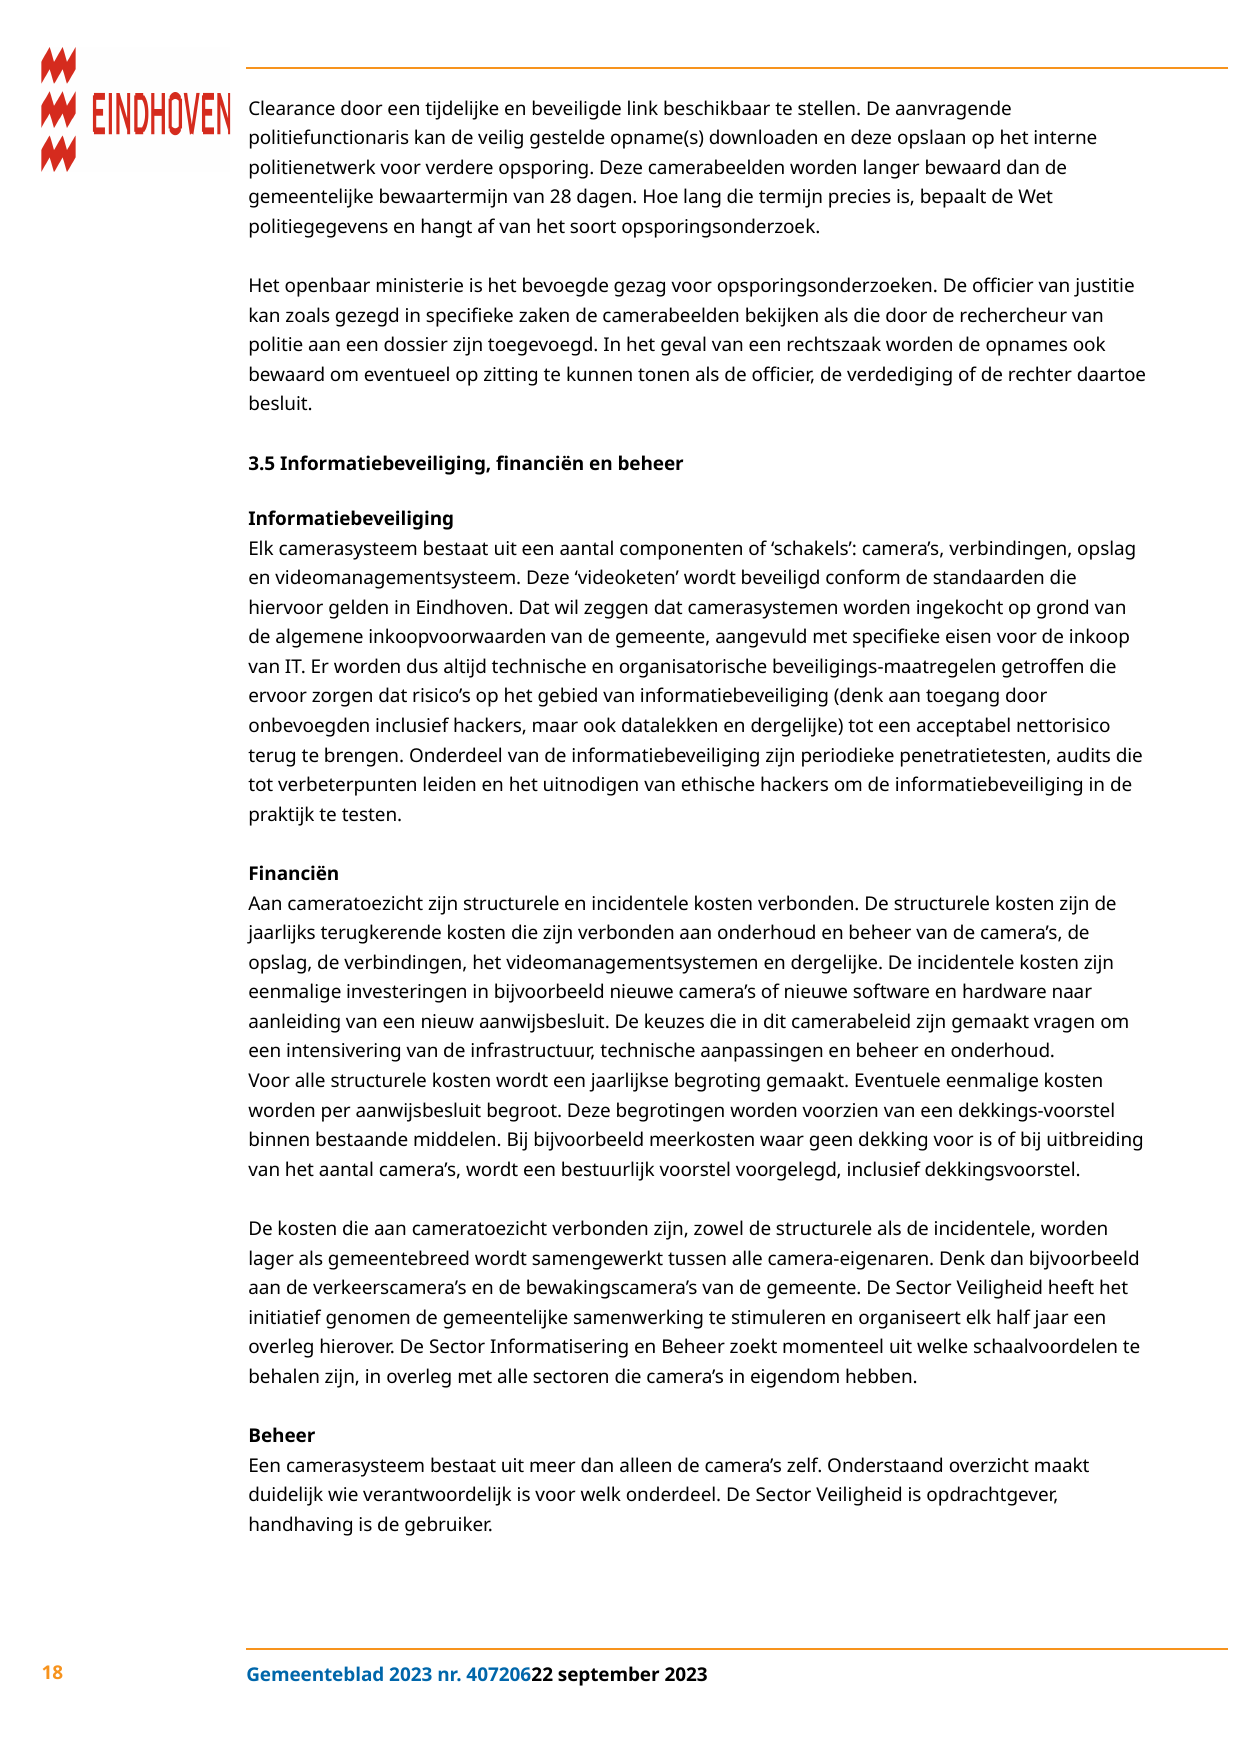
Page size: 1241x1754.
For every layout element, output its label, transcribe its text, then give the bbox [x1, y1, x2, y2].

text Financiën [248, 860, 1152, 886]
picture [41, 47, 231, 172]
text Aan cameratoezicht zijn structurele en incidentele kosten verbonden. De structurele kosten zijn de jaarlijks terugkerende kosten die zijn verbonden aan onderhoud en beheer van de camera’s, de opslag, de verbindingen, het videomanagementsystemen en dergelijke. De incidentele kosten zijn eenmalige investeringen in bijvoorbeeld nieuwe camera’s of nieuwe software en hardware naar aanleiding van een nieuw aanwijsbesluit. De keuzes die in dit camerabeleid zijn gemaakt vragen om een intensivering van de infrastructuur, technische aanpassingen en beheer en onderhoud. [248, 890, 1152, 1063]
text Een camerasysteem bestaat uit meer dan alleen de camera’s zelf. Onderstaand overzicht maakt duidelijk wie verantwoordelijk is voor welk onderdeel. De Sector Veiligheid is opdrachtgever, handhaving is de gebruiker. [248, 1452, 1152, 1537]
text Informatiebeveiliging [248, 505, 1152, 531]
text Clearance door een tijdelijke en beveiligde link beschikbaar te stellen. De aanvragende politiefunctionaris kan de veilig gestelde opname(s) downloaden en deze opslaan op het interne politienetwerk voor verdere opsporing. Deze camerabeelden worden langer bewaard dan de gemeentelijke bewaartermijn van 28 dagen. Hoe lang die termijn precies is, bepaalt de Wet politiegegevens en hangt af van het soort opsporingsonderzoek. [248, 95, 1152, 239]
text Beheer [248, 1422, 1152, 1448]
text Het openbaar ministerie is het bevoegde gezag voor opsporingsonderzoeken. De officier van justitie kan zoals gezegd in specifieke zaken de camerabeelden bekijken als die door de rechercheur van politie aan een dossier zijn toegevoegd. In het geval van een rechtszaak worden de opnames ook bewaard om eventueel op zitting te kunnen tonen als de officier, de verdediging of de rechter daartoe besluit. [248, 272, 1152, 416]
text Elk camerasysteem bestaat uit een aantal componenten of ‘schakels’: camera’s, verbindingen, opslag en videomanagementsysteem. Deze ‘videoketen’ wordt beveiligd conform de standaarden die hiervoor gelden in Eindhoven. Dat wil zeggen dat camerasystemen worden ingekocht op grond van de algemene inkoopvoorwaarden van de gemeente, aangevuld met specifieke eisen voor de inkoop van IT. Er worden dus altijd technische en organisatorische beveiligings-maatregelen getroffen die ervoor zorgen dat risico’s op het gebied van informatiebeveiliging (denk aan toegang door onbevoegden inclusief hackers, maar ook datalekken en dergelijke) tot een acceptabel nettorisico terug te brengen. Onderdeel van de informatiebeveiliging zijn periodieke penetratietesten, audits die tot verbeterpunten leiden en het uitnodigen van ethische hackers om de informatiebeveiliging in de praktijk te testen. [248, 535, 1152, 827]
text Voor alle structurele kosten wordt een jaarlijkse begroting gemaakt. Eventuele eenmalige kosten worden per aanwijsbesluit begroot. Deze begrotingen worden voorzien van een dekkings-voorstel binnen bestaande middelen. Bij bijvoorbeeld meerkosten waar geen dekking voor is of bij uitbreiding van het aantal camera’s, wordt een bestuurlijk voorstel voorgelegd, inclusief dekkingsvoorstel. [248, 1067, 1152, 1182]
text De kosten die aan cameratoezicht verbonden zijn, zowel de structurele als de incidentele, worden lager als gemeentebreed wordt samengewerkt tussen alle camera-eigenaren. Denk dan bijvoorbeeld aan de verkeerscamera’s en de bewakingscamera’s van de gemeente. De Sector Veiligheid heeft het initiatief genomen de gemeentelijke samenwerking te stimuleren en organiseert elk half jaar een overleg hierover. De Sector Informatisering en Beheer zoekt momenteel uit welke schaalvoordelen te behalen zijn, in overleg met alle sectoren die camera’s in eigendom hebben. [248, 1215, 1152, 1389]
text 3.5 Informatiebeveiliging, financiën en beheer [248, 450, 1152, 476]
